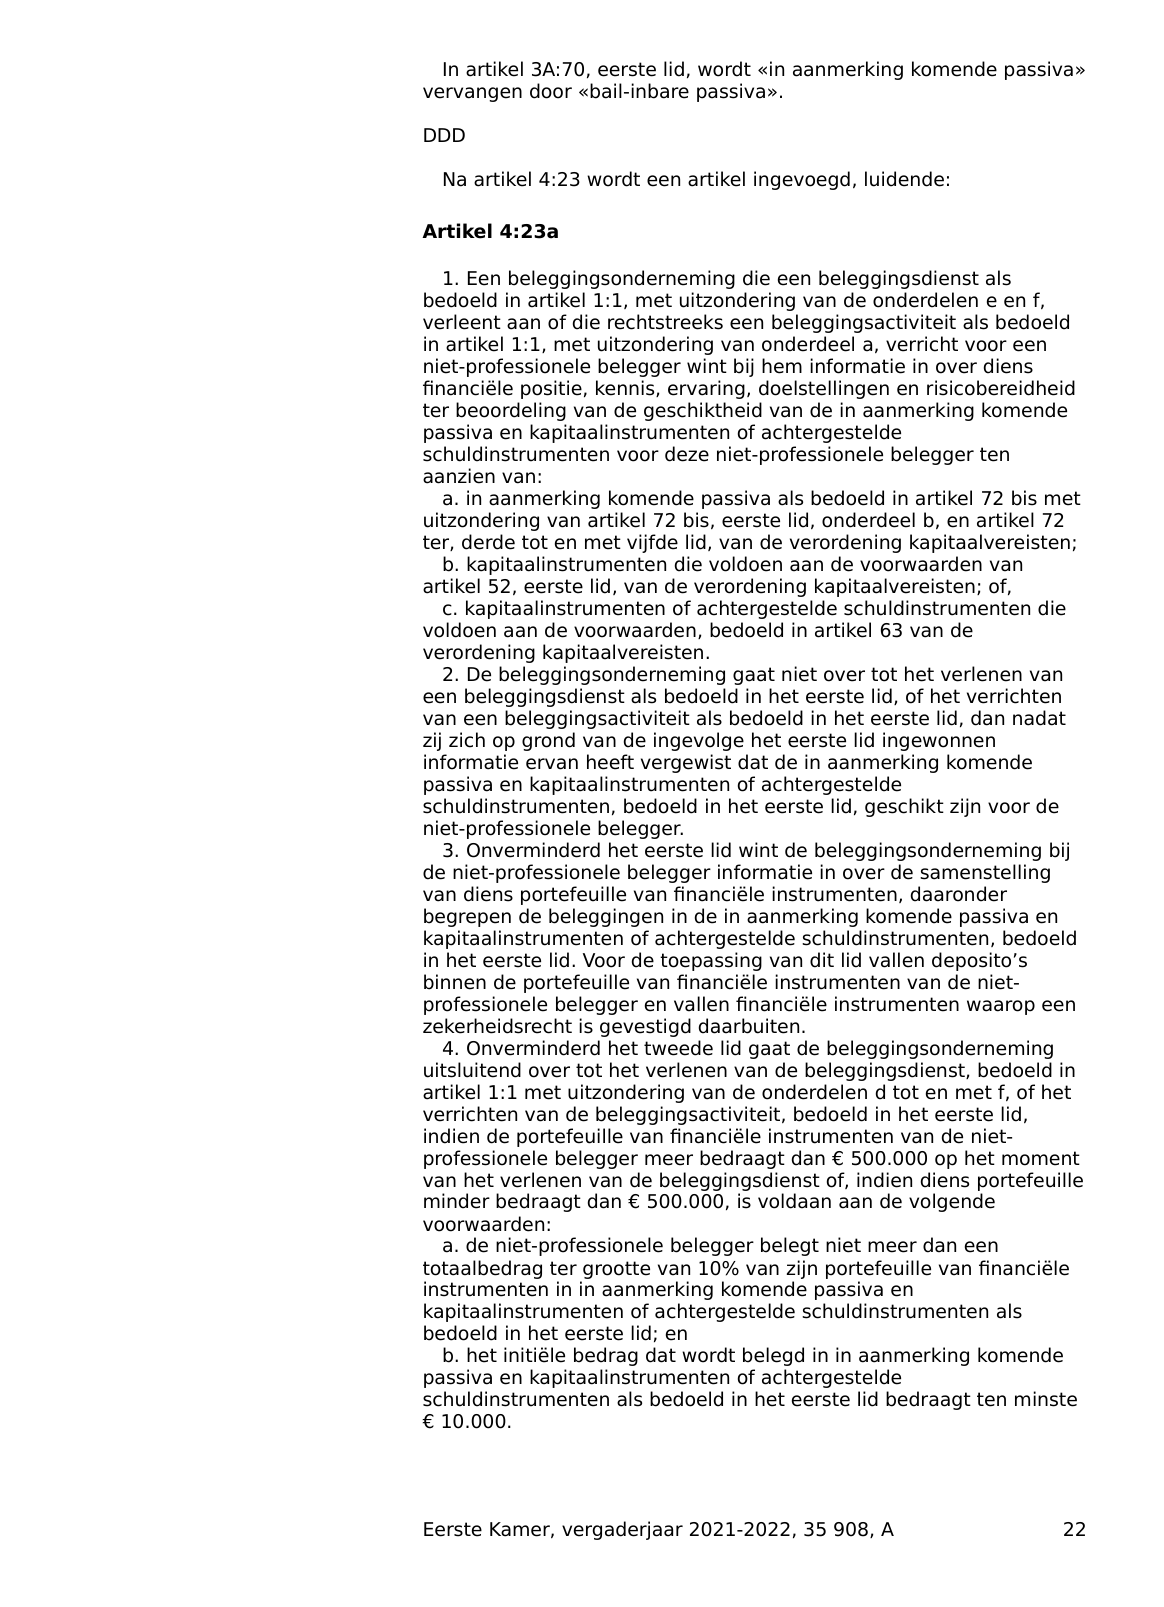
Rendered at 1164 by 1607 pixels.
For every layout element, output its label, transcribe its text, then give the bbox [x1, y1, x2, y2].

subtitle Artikel 4:23a [422, 221, 1087, 243]
text In artikel 3A:70, eerste lid, wordt «in aanmerking komende passiva» vervangen door «bail-inbare passiva». [422, 59, 1087, 103]
text c. kapitaalinstrumenten of achtergestelde schuldinstrumenten die voldoen aan de voorwaarden, bedoeld in artikel 63 van de verordening kapitaalvereisten. [422, 598, 1087, 664]
text b. het initiële bedrag dat wordt belegd in in aanmerking komende passiva en kapitaalinstrumenten of achtergestelde schuldinstrumenten als bedoeld in het eerste lid bedraagt ten minste € 10.000. [422, 1345, 1087, 1433]
text a. de niet-professionele belegger belegt niet meer dan een totaalbedrag ter grootte van 10% van zijn portefeuille van financiële instrumenten in in aanmerking komende passiva en kapitaalinstrumenten of achtergestelde schuldinstrumenten als bedoeld in het eerste lid; en [422, 1235, 1087, 1345]
text 1. Een beleggingsonderneming die een beleggingsdienst als bedoeld in artikel 1:1, met uitzondering van de onderdelen e en f, verleent aan of die rechtstreeks een beleggingsactiviteit als bedoeld in artikel 1:1, met uitzondering van onderdeel a, verricht voor een niet-professionele belegger wint bij hem informatie in over diens financiële positie, kennis, ervaring, doelstellingen en risicobereidheid ter beoordeling van de geschiktheid van de in aanmerking komende passiva en kapitaalinstrumenten of achtergestelde schuldinstrumenten voor deze niet-professionele belegger ten aanzien van: [422, 268, 1087, 488]
text a. in aanmerking komende passiva als bedoeld in artikel 72 bis met uitzondering van artikel 72 bis, eerste lid, onderdeel b, en artikel 72 ter, derde tot en met vijfde lid, van de verordening kapitaalvereisten; [422, 488, 1087, 554]
text b. kapitaalinstrumenten die voldoen aan de voorwaarden van artikel 52, eerste lid, van de verordening kapitaalvereisten; of, [422, 554, 1087, 598]
text DDD [422, 125, 1087, 147]
text 3. Onverminderd het eerste lid wint de beleggingsonderneming bij de niet-professionele belegger informatie in over de samenstelling van diens portefeuille van financiële instrumenten, daaronder begrepen de beleggingen in de in aanmerking komende passiva en kapitaalinstrumenten of achtergestelde schuldinstrumenten, bedoeld in het eerste lid. Voor de toepassing van dit lid vallen deposito’s binnen de portefeuille van financiële instrumenten van de niet-professionele belegger en vallen financiële instrumenten waarop een zekerheidsrecht is gevestigd daarbuiten. [422, 840, 1087, 1038]
text Na artikel 4:23 wordt een artikel ingevoegd, luidende: [422, 169, 1087, 191]
text 4. Onverminderd het tweede lid gaat de beleggingsonderneming uitsluitend over tot het verlenen van de beleggingsdienst, bedoeld in artikel 1:1 met uitzondering van de onderdelen d tot en met f, of het verrichten van de beleggingsactiviteit, bedoeld in het eerste lid, indien de portefeuille van financiële instrumenten van de niet-professionele belegger meer bedraagt dan € 500.000 op het moment van het verlenen van de beleggingsdienst of, indien diens portefeuille minder bedraagt dan € 500.000, is voldaan aan de volgende voorwaarden: [422, 1038, 1087, 1235]
text 2. De beleggingsonderneming gaat niet over tot het verlenen van een beleggingsdienst als bedoeld in het eerste lid, of het verrichten van een beleggingsactiviteit als bedoeld in het eerste lid, dan nadat zij zich op grond van de ingevolge het eerste lid ingewonnen informatie ervan heeft vergewist dat de in aanmerking komende passiva en kapitaalinstrumenten of achtergestelde schuldinstrumenten, bedoeld in het eerste lid, geschikt zijn voor de niet-professionele belegger. [422, 664, 1087, 840]
